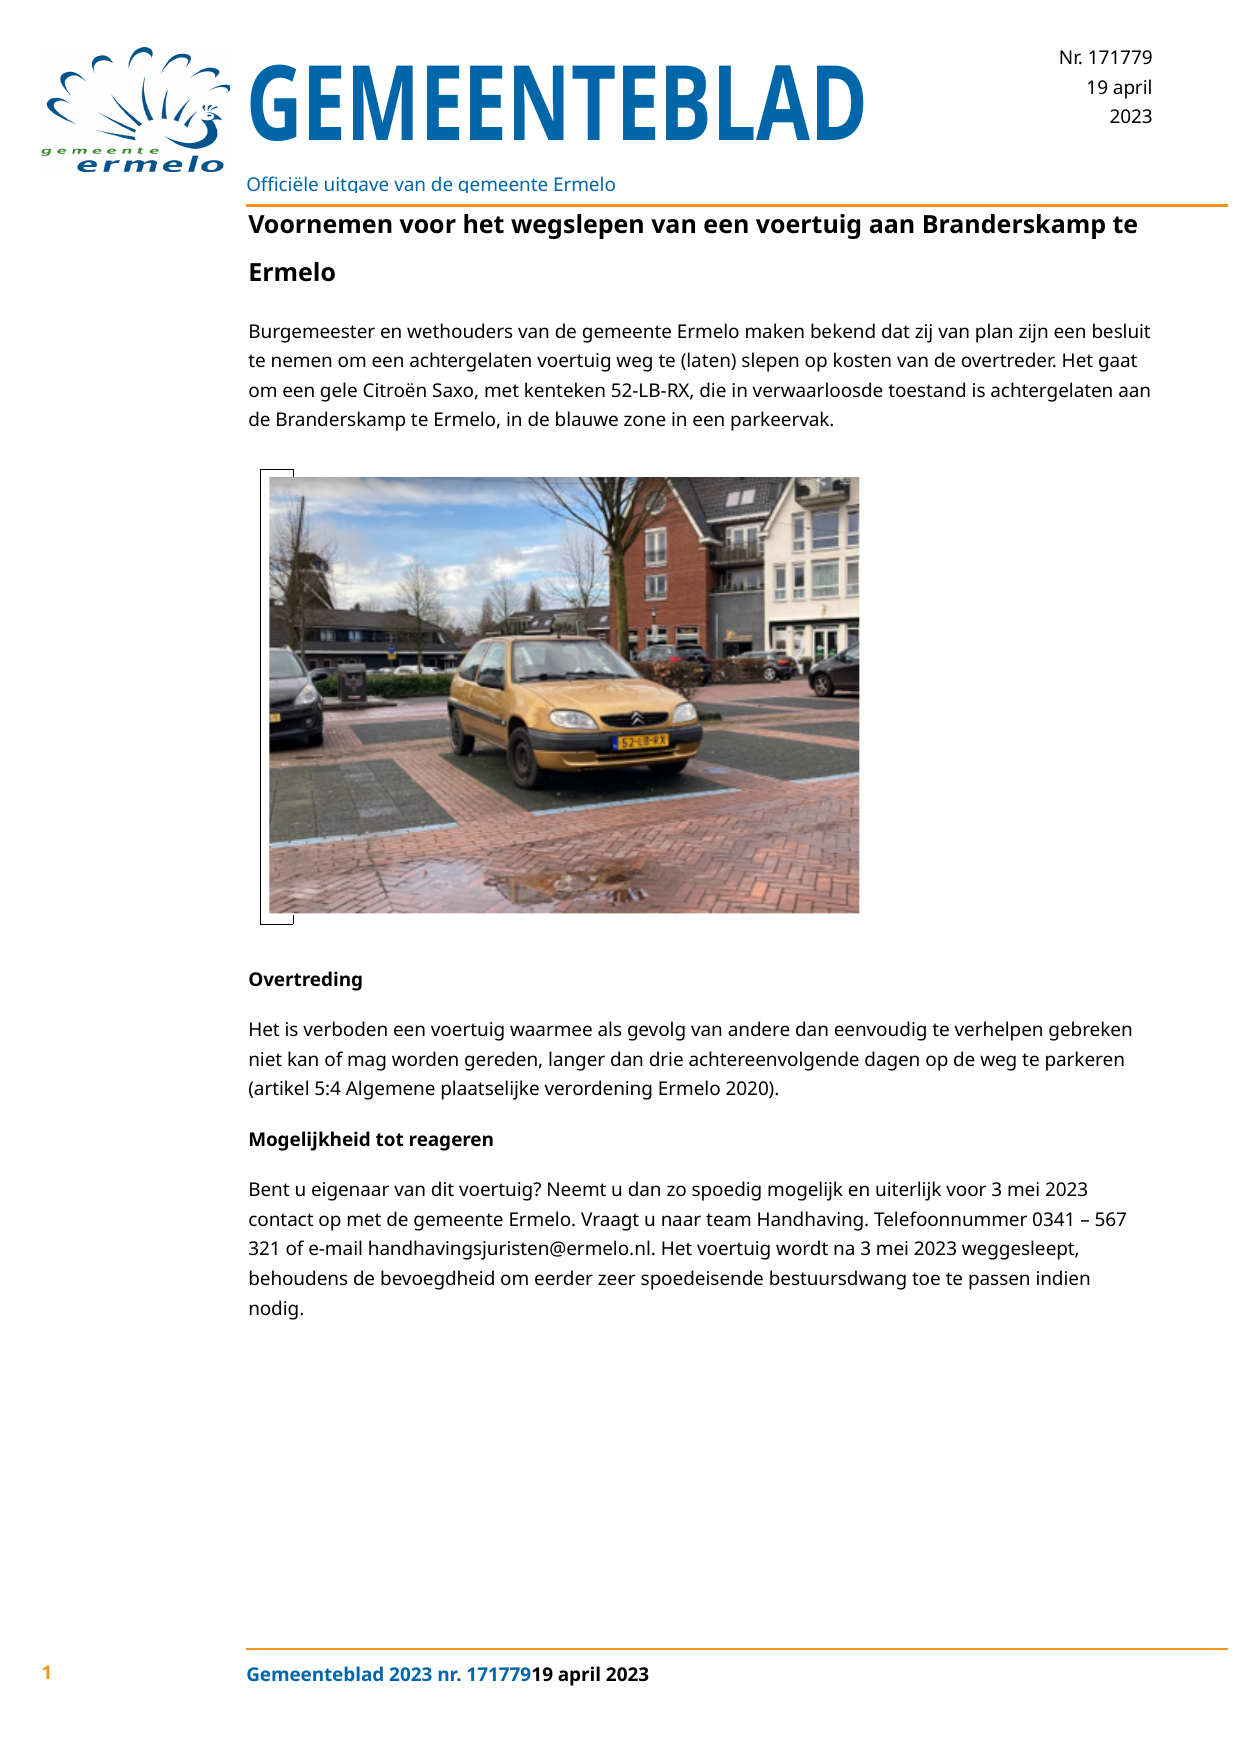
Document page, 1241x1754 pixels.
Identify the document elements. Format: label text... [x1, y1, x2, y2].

text Het is verboden een voertuig waarmee als gevolg van andere dan eenvoudig te verhelpen gebreken niet kan of mag worden gereden, langer dan drie achtereenvolgende dagen op de weg te parkeren (artikel 5:4 Algemene plaatselijke verordening Ermelo 2020). [248, 1016, 1152, 1101]
text Voornemen voor het wegslepen van een voertuig aan Branderskamp te Ermelo [248, 207, 1152, 288]
picture [41, 47, 231, 172]
picture [268, 477, 860, 915]
text Burgemeester en wethouders van de gemeente Ermelo maken bekend dat zij van plan zijn een besluit te nemen om een achtergelaten voertuig weg te (laten) slepen op kosten van de overtreder. Het gaat om een gele Citroën Saxo, met kenteken 52-LB-RX, die in verwaarloosde toestand is achtergelaten aan de Branderskamp te Ermelo, in de blauwe zone in een parkeervak. [248, 318, 1152, 432]
text Overtreding [248, 966, 1152, 992]
text Bent u eigenaar van dit voertuig? Neemt u dan zo spoedig mogelijk en uiterlijk voor 3 mei 2023 contact op met de gemeente Ermelo. Vraagt u naar team Handhaving. Telefoonnummer 0341 – 567 321 of e-mail handhavingsjuristen@ermelo.nl. Het voertuig wordt na 3 mei 2023 weggesleept, behoudens de bevoegdheid om eerder zeer spoedeisende bestuursdwang toe te passen indien nodig. [248, 1176, 1152, 1321]
text Mogelijkheid tot reageren [248, 1126, 1152, 1152]
